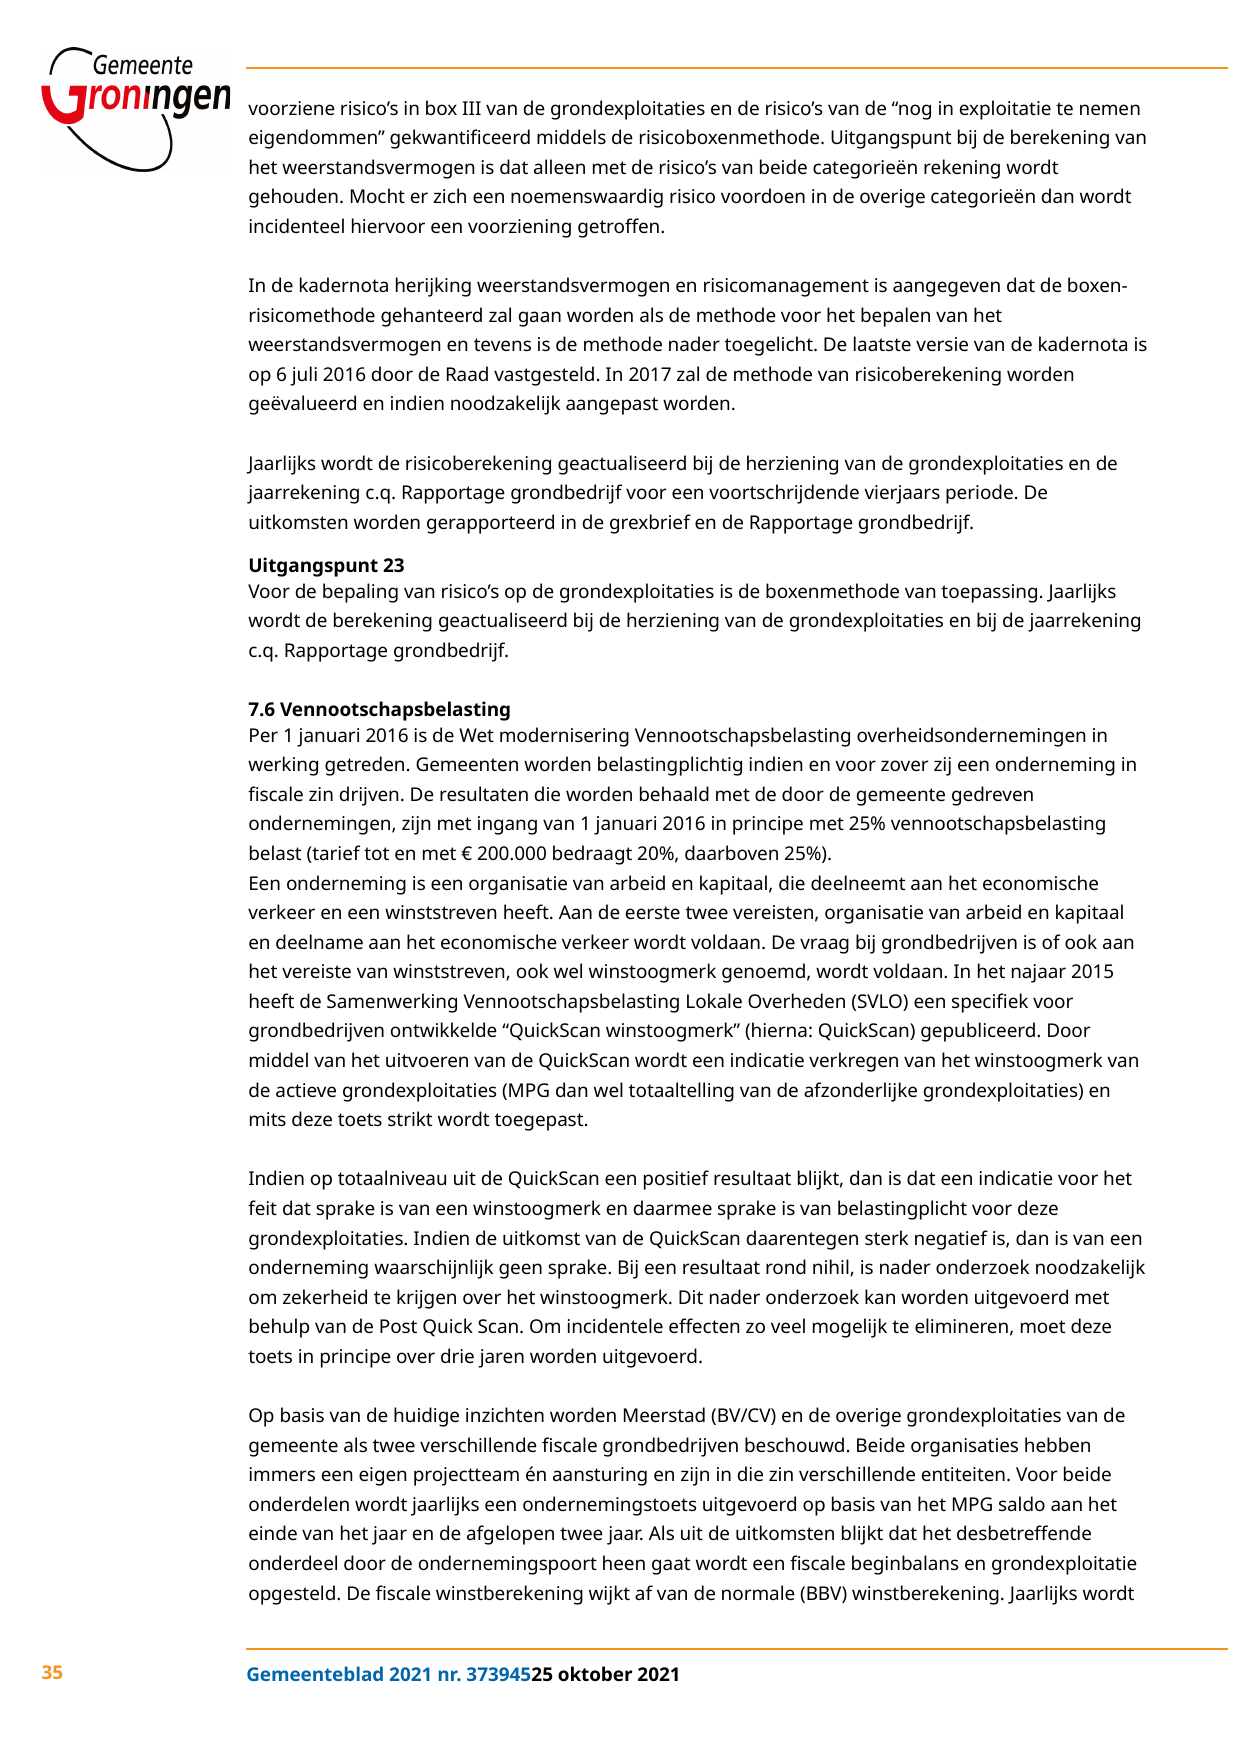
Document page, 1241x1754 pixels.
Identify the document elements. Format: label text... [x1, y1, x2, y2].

text Jaarlijks wordt de risicoberekening geactualiseerd bij de herziening van de grondexploitaties en de jaarrekening c.q. Rapportage grondbedrijf voor een voortschrijdende vierjaars periode. De uitkomsten worden gerapporteerd in de grexbrief en de Rapportage grondbedrijf. [248, 450, 1152, 535]
text Indien op totaalniveau uit de QuickScan een positief resultaat blijkt, dan is dat een indicatie voor het feit dat sprake is van een winstoogmerk en daarmee sprake is van belastingplicht voor deze grondexploitaties. Indien de uitkomst van de QuickScan daarentegen sterk negatief is, dan is van een onderneming waarschijnlijk geen sprake. Bij een resultaat rond nihil, is nader onderzoek noodzakelijk om zekerheid te krijgen over het winstoogmerk. Dit nader onderzoek kan worden uitgevoerd met behulp van de Post Quick Scan. Om incidentele effecten zo veel mogelijk te elimineren, moet deze toets in principe over drie jaren worden uitgevoerd. [248, 1166, 1152, 1369]
text voorziene risico’s in box III van de grondexploitaties en de risico’s van de “nog in exploitatie te nemen eigendommen” gekwantificeerd middels de risicoboxenmethode. Uitgangspunt bij de berekening van het weerstandsvermogen is dat alleen met de risico’s van beide categorieën rekening wordt gehouden. Mocht er zich een noemenswaardig risico voordoen in de overige categorieën dan wordt incidenteel hiervoor een voorziening getroffen. [248, 95, 1152, 239]
text Op basis van de huidige inzichten worden Meerstad (BV/CV) en de overige grondexploitaties van de gemeente als twee verschillende fiscale grondbedrijven beschouwd. Beide organisaties hebben immers een eigen projectteam én aansturing en zijn in die zin verschillende entiteiten. Voor beide onderdelen wordt jaarlijks een ondernemingstoets uitgevoerd op basis van het MPG saldo aan het einde van het jaar en de afgelopen twee jaar. Als uit de uitkomsten blijkt dat het desbetreffende onderdeel door de ondernemingspoort heen gaat wordt een fiscale beginbalans en grondexploitatie opgesteld. De fiscale winstberekening wijkt af van de normale (BBV) winstberekening. Jaarlijks wordt [248, 1402, 1152, 1606]
text Voor de bepaling van risico’s op de grondexploitaties is de boxenmethode van toepassing. Jaarlijks wordt de berekening geactualiseerd bij de herziening van de grondexploitaties en bij de jaarrekening c.q. Rapportage grondbedrijf. [248, 578, 1152, 663]
text In de kadernota herijking weerstandsvermogen en risicomanagement is aangegeven dat de boxen-risicomethode gehanteerd zal gaan worden als de methode voor het bepalen van het weerstandsvermogen en tevens is de methode nader toegelicht. De laatste versie van de kadernota is op 6 juli 2016 door de Raad vastgesteld. In 2017 zal de methode van risicoberekening worden geëvalueerd en indien noodzakelijk aangepast worden. [248, 272, 1152, 416]
picture [41, 47, 231, 172]
text Uitgangspunt 23 [248, 552, 1152, 578]
text 7.6 Vennootschapsbelasting [248, 696, 1152, 722]
text Een onderneming is een organisatie van arbeid en kapitaal, die deelneemt aan het economische verkeer en een winststreven heeft. Aan de eerste twee vereisten, organisatie van arbeid en kapitaal en deelname aan het economische verkeer wordt voldaan. De vraag bij grondbedrijven is of ook aan het vereiste van winststreven, ook wel winstoogmerk genoemd, wordt voldaan. In het najaar 2015 heeft de Samenwerking Vennootschapsbelasting Lokale Overheden (SVLO) een specifiek voor grondbedrijven ontwikkelde “QuickScan winstoogmerk” (hierna: QuickScan) gepubliceerd. Door middel van het uitvoeren van de QuickScan wordt een indicatie verkregen van het winstoogmerk van de actieve grondexploitaties (MPG dan wel totaaltelling van de afzonderlijke grondexploitaties) en mits deze toets strikt wordt toegepast. [248, 870, 1152, 1132]
text Per 1 januari 2016 is de Wet modernisering Vennootschapsbelasting overheidsondernemingen in werking getreden. Gemeenten worden belastingplichtig indien en voor zover zij een onderneming in fiscale zin drijven. De resultaten die worden behaald met de door de gemeente gedreven ondernemingen, zijn met ingang van 1 januari 2016 in principe met 25% vennootschapsbelasting belast (tarief tot en met € 200.000 bedraagt 20%, daarboven 25%). [248, 722, 1152, 866]
